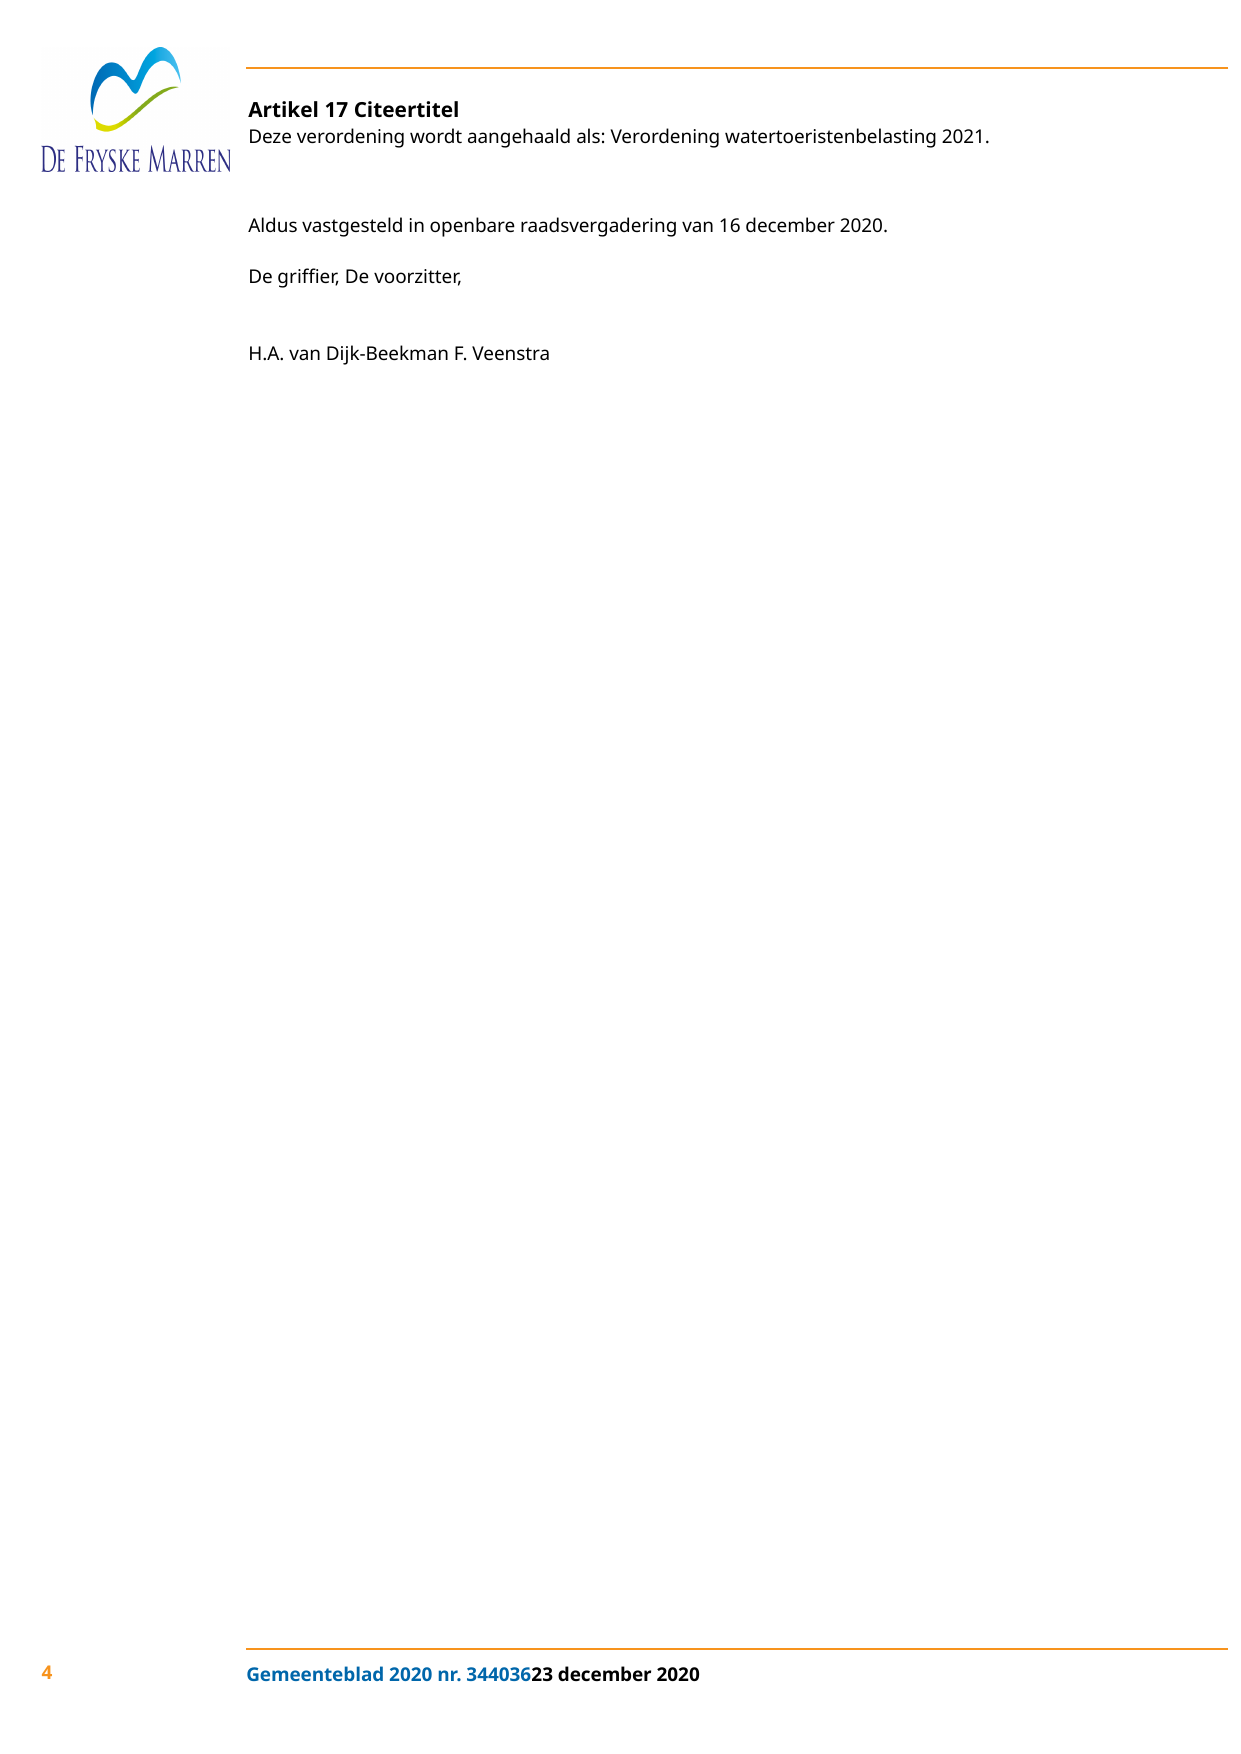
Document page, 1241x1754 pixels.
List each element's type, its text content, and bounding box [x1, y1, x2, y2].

text De griffier, De voorzitter, [248, 263, 1152, 289]
text Aldus vastgesteld in openbare raadsvergadering van 16 december 2020. [248, 212, 1152, 238]
text Artikel 17 Citeertitel [248, 95, 1152, 123]
text Deze verordening wordt aangehaald als: Verordening watertoeristenbelasting 2021. [248, 123, 1152, 149]
picture [41, 47, 231, 172]
text H.A. van Dijk-Beekman F. Veenstra [248, 341, 1152, 366]
